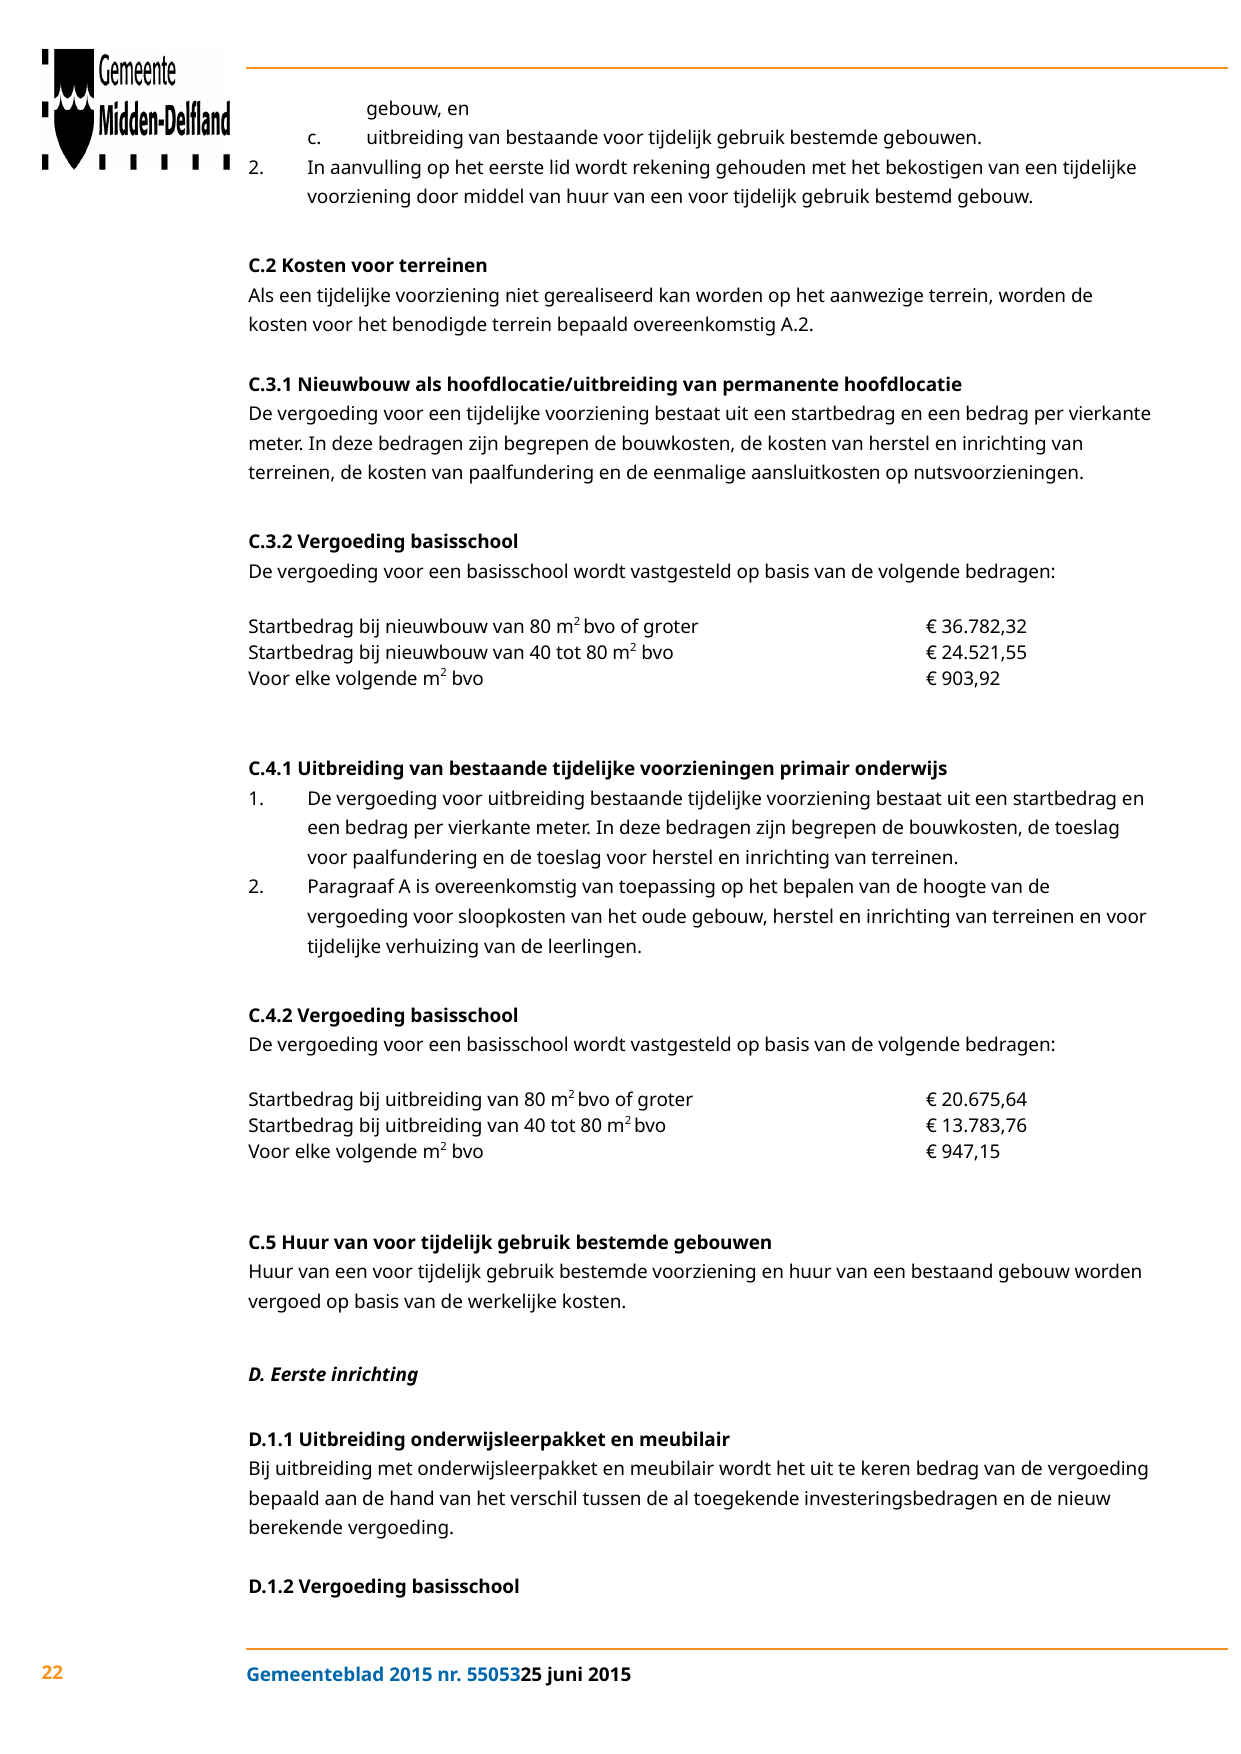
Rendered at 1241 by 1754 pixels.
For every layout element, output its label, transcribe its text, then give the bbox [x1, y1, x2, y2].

table_cell Voor elke volgende m2 bvo [248, 1138, 926, 1164]
table_cell € 13.783,76 [926, 1113, 1152, 1138]
text D.1.1 Uitbreiding onderwijsleerpakket en meubilair [248, 1426, 1152, 1451]
text Huur van een voor tijdelijk gebruik bestemde voorziening en huur van een bestaand gebouw worden vergoed op basis van de werkelijke kosten. [248, 1258, 1152, 1314]
text C.2 Kosten voor terreinen [248, 252, 1152, 278]
text C.5 Huur van voor tijdelijk gebruik bestemde gebouwen [248, 1229, 1152, 1254]
list gebouw, en [307, 95, 1152, 121]
table_header € 20.675,64 [926, 1087, 1152, 1112]
list In aanvulling op het eerste lid wordt rekening gehouden met het bekostigen van een tijdelijke voorziening door middel van huur van een voor tijdelijk gebruik bestemd gebouw. [248, 154, 1152, 209]
text C.3.1 Nieuwbouw als hoofdlocatie/uitbreiding van permanente hoofdlocatie [248, 371, 1152, 396]
text Als een tijdelijke voorziening niet gerealiseerd kan worden op het aanwezige terrein, worden de kosten voor het benodigde terrein bepaald overeenkomstig A.2. [248, 282, 1152, 337]
table_cell Voor elke volgende m2 bvo [248, 665, 926, 690]
picture [41, 47, 231, 172]
text De vergoeding voor een basisschool wordt vastgesteld op basis van de volgende bedragen: [248, 558, 1152, 584]
table_cell € 24.521,55 [926, 639, 1152, 665]
table_cell € 903,92 [926, 665, 1152, 690]
table_header Startbedrag bij nieuwbouw van 80 m2 bvo of groter [248, 613, 926, 639]
list De vergoeding voor uitbreiding bestaande tijdelijke voorziening bestaat uit een startbedrag en een bedrag per vierkante meter. In deze bedragen zijn begrepen de bouwkosten, de toeslag voor paalfundering en de toeslag voor herstel en inrichting van terreinen. [248, 785, 1152, 870]
table_header € 36.782,32 [926, 613, 1152, 639]
table_header Startbedrag bij uitbreiding van 80 m2 bvo of groter [248, 1087, 926, 1112]
text De vergoeding voor een basisschool wordt vastgesteld op basis van de volgende bedragen: [248, 1031, 1152, 1057]
list Paragraaf A is overeenkomstig van toepassing op het bepalen van de hoogte van de vergoeding voor sloopkosten van het oude gebouw, herstel en inrichting van terreinen en voor tijdelijke verhuizing van de leerlingen. [248, 874, 1152, 959]
text Bij uitbreiding met onderwijsleerpakket en meubilair wordt het uit te keren bedrag van de vergoeding bepaald aan de hand van het verschil tussen de al toegekende investeringsbedragen en de nieuw berekende vergoeding. [248, 1455, 1152, 1540]
text De vergoeding voor een tijdelijke voorziening bestaat uit een startbedrag en een bedrag per vierkante meter. In deze bedragen zijn begrepen de bouwkosten, de kosten van herstel en inrichting van terreinen, de kosten van paalfundering en de eenmalige aansluitkosten op nutsvoorzieningen. [248, 400, 1152, 485]
list uitbreiding van bestaande voor tijdelijk gebruik bestemde gebouwen. [307, 124, 1152, 150]
text C.4.1 Uitbreiding van bestaande tijdelijke voorzieningen primair onderwijs [248, 755, 1152, 781]
table_cell Startbedrag bij nieuwbouw van 40 tot 80 m2 bvo [248, 639, 926, 665]
text C.4.2 Vergoeding basisschool [248, 1002, 1152, 1027]
table_cell Startbedrag bij uitbreiding van 40 tot 80 m2 bvo [248, 1113, 926, 1138]
text D.1.2 Vergoeding basisschool [248, 1574, 1152, 1599]
text D. Eerste inrichting [248, 1361, 1152, 1386]
table_cell € 947,15 [926, 1138, 1152, 1164]
text C.3.2 Vergoeding basisschool [248, 528, 1152, 554]
